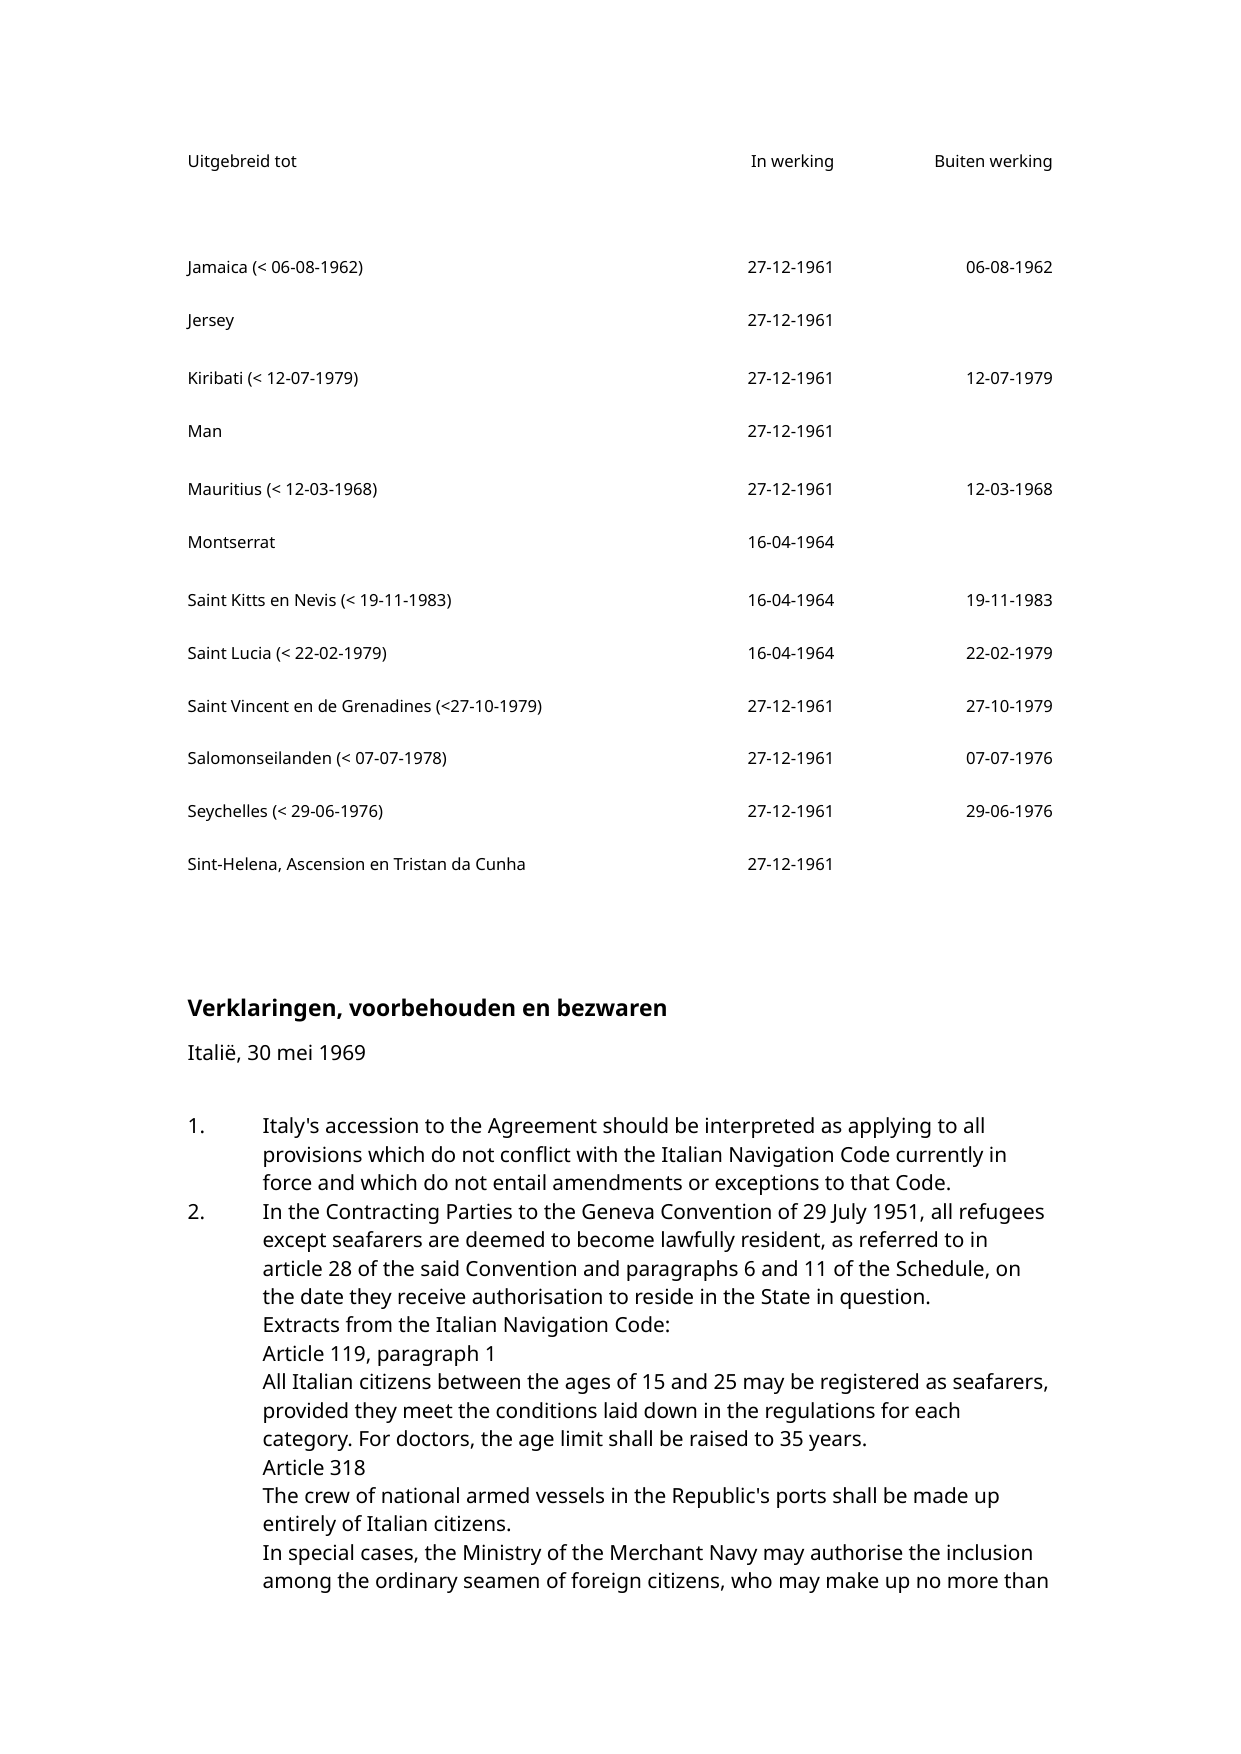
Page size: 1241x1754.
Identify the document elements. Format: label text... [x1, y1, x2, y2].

table_cell [834, 419, 1053, 478]
table_cell 07-07-1976 [834, 747, 1053, 800]
table_cell Montserrat [188, 530, 616, 589]
table_cell [188, 203, 616, 255]
table_cell Kiribati (< 12-07-1979) [188, 367, 616, 419]
table_cell 27-12-1961 [616, 694, 834, 747]
table_cell 12-03-1968 [834, 478, 1053, 530]
table_cell 19-11-1983 [834, 589, 1053, 642]
table_cell [834, 530, 1053, 589]
table_cell Jamaica (< 06-08-1962) [188, 255, 616, 308]
table_cell Jersey [188, 308, 616, 367]
table_cell Mauritius (< 12-03-1968) [188, 478, 616, 530]
table_cell Seychelles (< 29-06-1976) [188, 800, 616, 852]
list In the Contracting Parties to the Geneva Convention of 29 July 1951, all refugees except seafarers are deemed to become lawfully resident, as referred to in article 28 of the said Convention and paragraphs 6 and 11 of the Schedule, on the date they receive authorisation to reside in the State in question. [187, 1197, 1053, 1311]
table_cell Saint Kitts en Nevis (< 19-11-1983) [188, 589, 616, 642]
table_cell 22-02-1979 [834, 642, 1053, 694]
table_cell Salomonseilanden (< 07-07-1978) [188, 747, 616, 800]
table_cell Saint Lucia (< 22-02-1979) [188, 642, 616, 694]
table_cell Man [188, 419, 616, 478]
table_cell 16-04-1964 [616, 642, 834, 694]
table_cell 29-06-1976 [834, 800, 1053, 852]
table_cell 27-12-1961 [616, 800, 834, 852]
table_cell 12-07-1979 [834, 367, 1053, 419]
table_cell 06-08-1962 [834, 255, 1053, 308]
table_cell Saint Vincent en de Grenadines (<27-10-1979) [188, 694, 616, 747]
table_cell 27-12-1961 [616, 747, 834, 800]
table_cell [834, 853, 1053, 911]
list Italy's accession to the Agreement should be interpreted as applying to all provisions which do not conflict with the Italian Navigation Code currently in force and which do not entail amendments or exceptions to that Code. [187, 1111, 1053, 1197]
table_cell 27-12-1961 [616, 419, 834, 478]
table_cell 27-12-1961 [616, 255, 834, 308]
table_cell 27-12-1961 [616, 308, 834, 367]
table_cell 16-04-1964 [616, 530, 834, 589]
list The crew of national armed vessels in the Republic's ports shall be made up entirely of Italian citizens. [187, 1481, 1053, 1538]
text Italië, 30 mei 1969 [187, 1038, 1053, 1066]
table_cell 27-10-1979 [834, 694, 1053, 747]
table_cell Sint-Helena, Ascension en Tristan da Cunha [188, 853, 616, 911]
list In special cases, the Ministry of the Merchant Navy may authorise the inclusion among the ordinary seamen of foreign citizens, who may make up no more than [187, 1538, 1053, 1595]
table_cell [834, 308, 1053, 367]
list Extracts from the Italian Navigation Code: [187, 1311, 1053, 1339]
table_header Uitgebreid tot [188, 150, 616, 203]
table_cell 27-12-1961 [616, 478, 834, 530]
table_cell [616, 203, 834, 255]
list Article 119, paragraph 1 [187, 1339, 1053, 1367]
table_header In werking [616, 150, 834, 203]
list All Italian citizens between the ages of 15 and 25 may be registered as seafarers, provided they meet the conditions laid down in the regulations for each category. For doctors, the age limit shall be raised to 35 years. [187, 1367, 1053, 1453]
table_cell 27-12-1961 [616, 367, 834, 419]
table_cell 16-04-1964 [616, 589, 834, 642]
table_cell [834, 203, 1053, 255]
table_header Buiten werking [834, 150, 1053, 203]
subtitle Verklaringen, voorbehouden en bezwaren [187, 992, 1053, 1023]
table_cell 27-12-1961 [616, 853, 834, 911]
list Article 318 [187, 1453, 1053, 1481]
